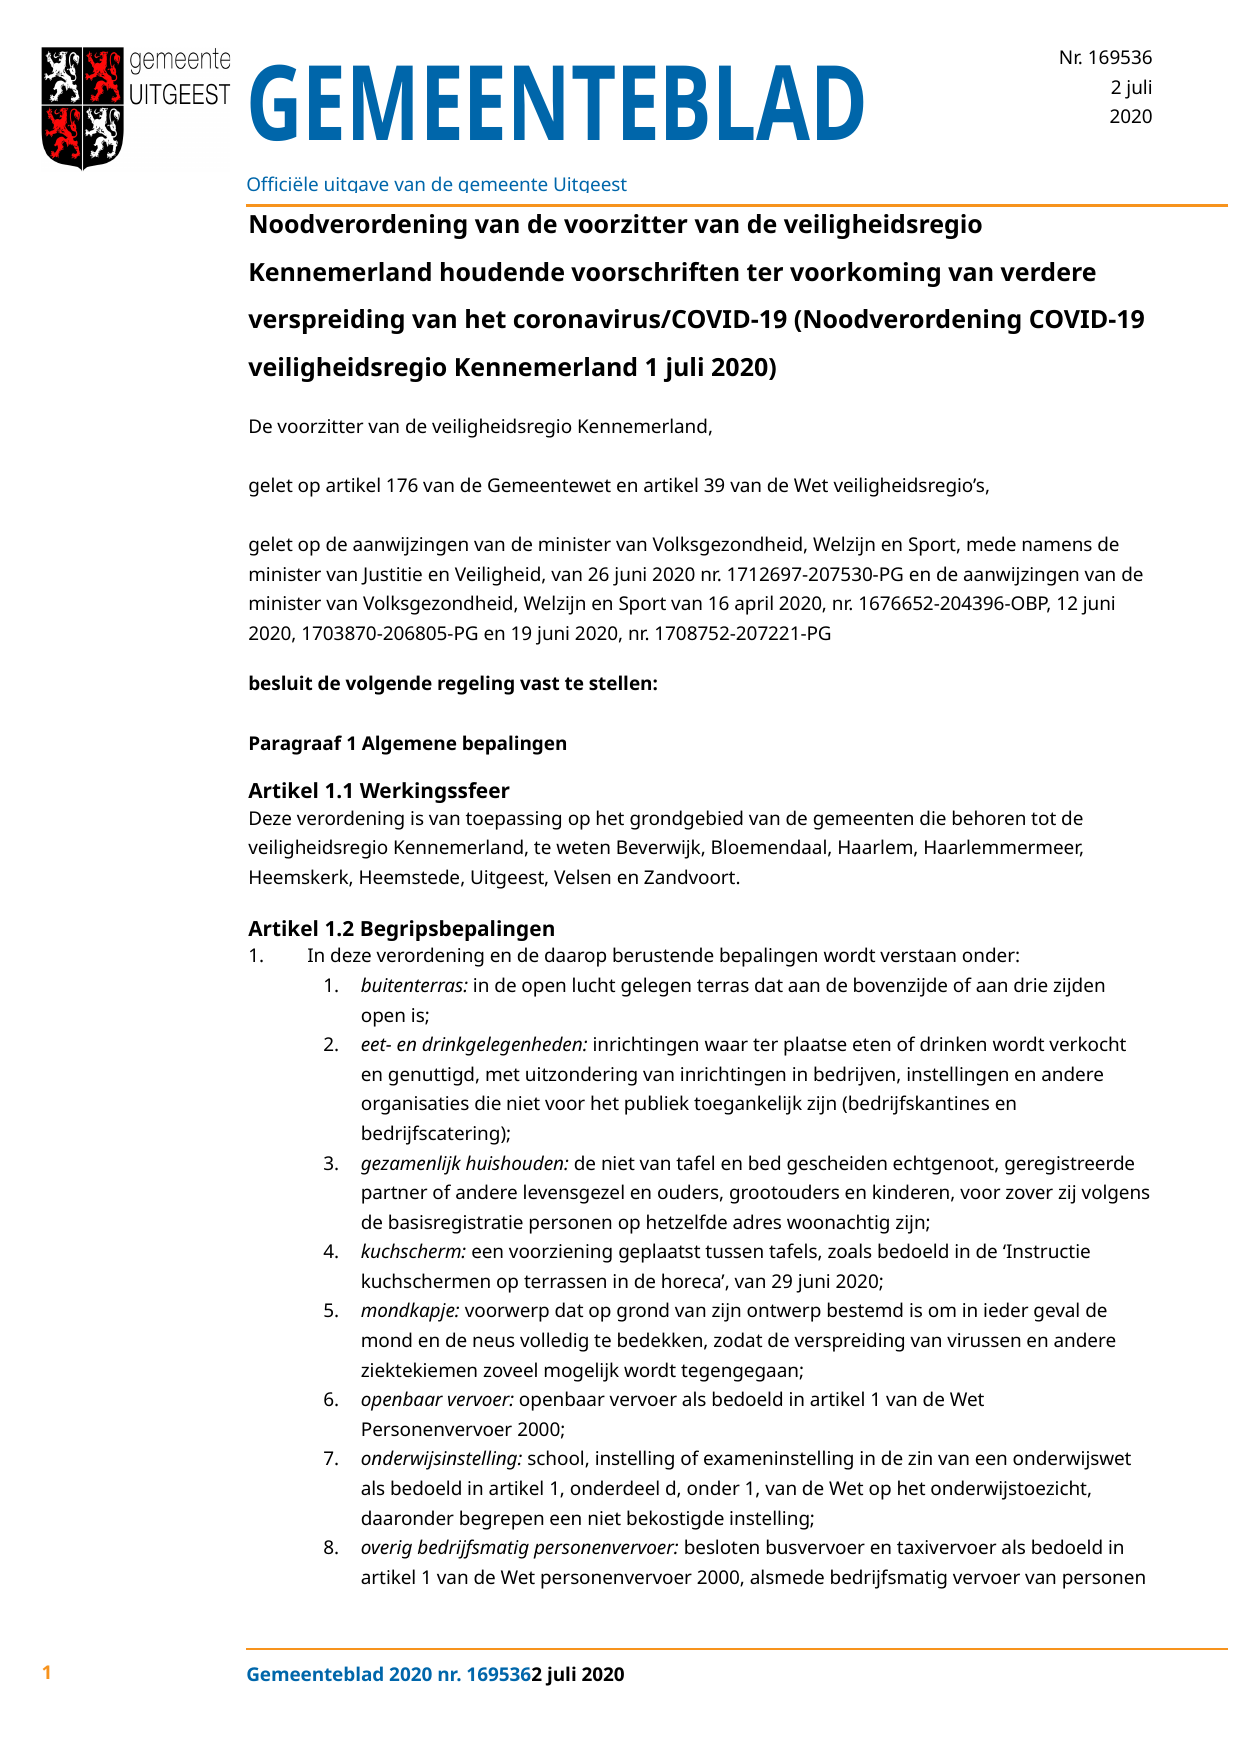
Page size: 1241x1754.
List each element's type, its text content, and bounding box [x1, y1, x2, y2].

list overig bedrijfsmatig personenvervoer: besloten busvervoer en taxivervoer als bedoeld in artikel 1 van de Wet personenvervoer 2000, alsmede bedrijfsmatig vervoer van personen [323, 1534, 1152, 1590]
list onderwijsinstelling: school, instelling of exameninstelling in de zin van een onderwijswet als bedoeld in artikel 1, onderdeel d, onder 1, van de Wet op het onderwijstoezicht, daaronder begrepen een niet bekostigde instelling; [323, 1446, 1152, 1531]
list mondkapje: voorwerp dat op grond van zijn ontwerp bestemd is om in ieder geval de mond en de neus volledig te bedekken, zodat de verspreiding van virussen en andere ziektekiemen zoveel mogelijk wordt tegengegaan; [323, 1298, 1152, 1383]
text besluit de volgende regeling vast te stellen: [248, 671, 1152, 696]
list buitenterras: in de open lucht gelegen terras dat aan de bovenzijde of aan drie zijden open is; [323, 972, 1152, 1028]
text gelet op de aanwijzingen van de minister van Volksgezondheid, Welzijn en Sport, mede namens de minister van Justitie en Veiligheid, van 26 juni 2020 nr. 1712697-207530-PG en de aanwijzingen van de minister van Volksgezondheid, Welzijn en Sport van 16 april 2020, nr. 1676652-204396-OBP, 12 juni 2020, 1703870-206805-PG en 19 juni 2020, nr. 1708752-207221-PG [248, 531, 1152, 646]
list In deze verordening en de daarop berustende bepalingen wordt verstaan onder: [248, 943, 1152, 968]
text Noodverordening van de voorzitter van de veiligheidsregio Kennemerland houdende voorschriften ter voorkoming van verdere verspreiding van het coronavirus/COVID-19 (Noodverordening COVID-19 veiligheidsregio Kennemerland 1 juli 2020) [248, 207, 1152, 384]
text Artikel 1.2 Begripsbepalingen [248, 914, 1152, 943]
list eet- en drinkgelegenheden: inrichtingen waar ter plaatse eten of drinken wordt verkocht en genuttigd, met uitzondering van inrichtingen in bedrijven, instellingen en andere organisaties die niet voor het publiek toegankelijk zijn (bedrijfskantines en bedrijfscatering); [323, 1031, 1152, 1146]
picture [41, 47, 231, 172]
list gezamenlijk huishouden: de niet van tafel en bed gescheiden echtgenoot, geregistreerde partner of andere levensgezel en ouders, grootouders en kinderen, voor zover zij volgens de basisregistratie personen op hetzelfde adres woonachtig zijn; [323, 1150, 1152, 1235]
text Deze verordening is van toepassing op het grondgebied van de gemeenten die behoren tot de veiligheidsregio Kennemerland, te weten Beverwijk, Bloemendaal, Haarlem, Haarlemmermeer, Heemskerk, Heemstede, Uitgeest, Velsen en Zandvoort. [248, 805, 1152, 889]
text gelet op artikel 176 van de Gemeentewet en artikel 39 van de Wet veiligheidsregio’s, [248, 472, 1152, 498]
list kuchscherm: een voorziening geplaatst tussen tafels, zoals bedoeld in de ‘Instructie kuchschermen op terrassen in de horeca’, van 29 juni 2020; [323, 1238, 1152, 1294]
text De voorzitter van de veiligheidsregio Kennemerland, [248, 413, 1152, 439]
text Paragraaf 1 Algemene bepalingen [248, 730, 1152, 755]
list openbaar vervoer: openbaar vervoer als bedoeld in artikel 1 van de Wet Personenvervoer 2000; [323, 1386, 1152, 1442]
text Artikel 1.1 Werkingssfeer [248, 776, 1152, 805]
